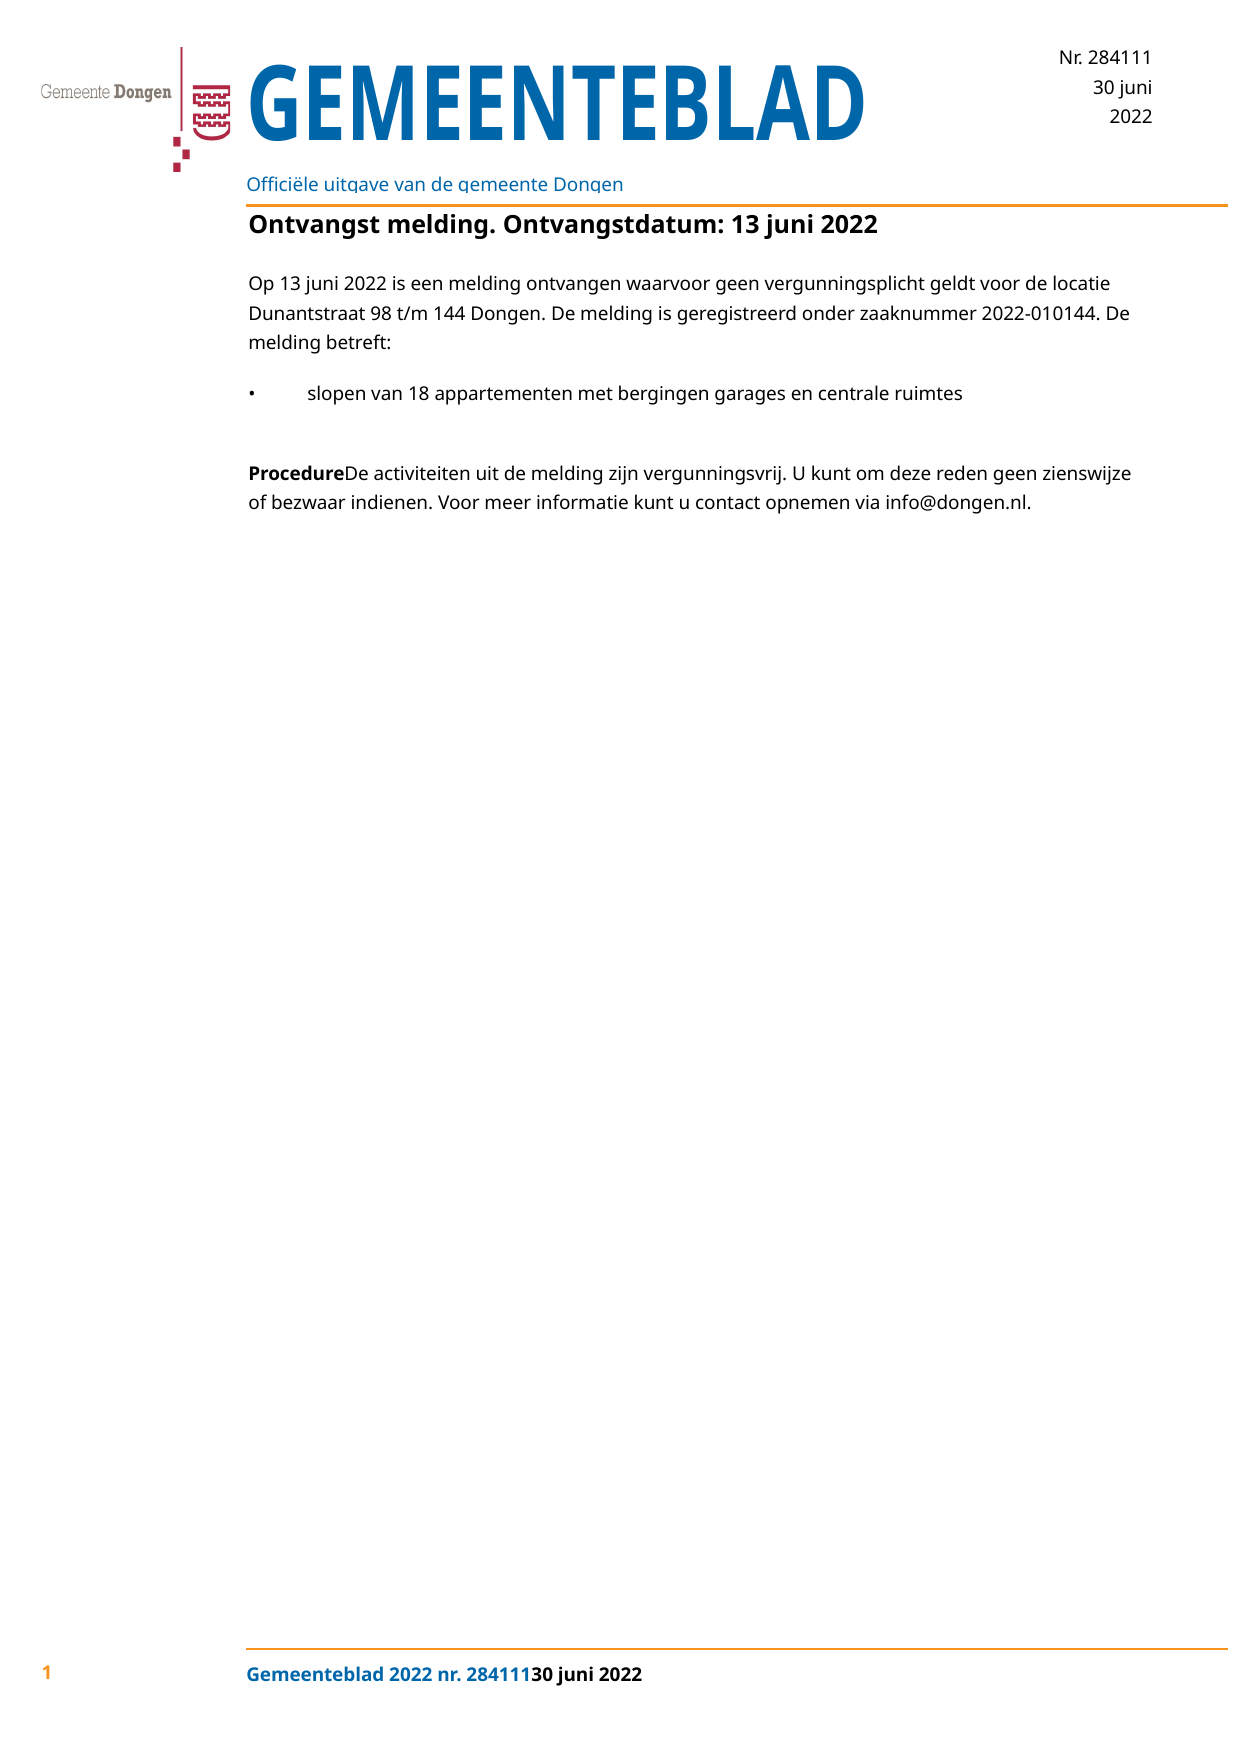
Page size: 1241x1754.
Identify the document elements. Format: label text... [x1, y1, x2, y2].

picture [41, 47, 231, 172]
list slopen van 18 appartementen met bergingen garages en centrale ruimtes [248, 380, 1152, 406]
text ProcedureDe activiteiten uit de melding zijn vergunningsvrij. U kunt om deze reden geen zienswijze of bezwaar indienen. Voor meer informatie kunt u contact opnemen via info@dongen.nl. [248, 460, 1152, 515]
text Ontvangst melding. Ontvangstdatum: 13 juni 2022 [248, 207, 1152, 241]
text Op 13 juni 2022 is een melding ontvangen waarvoor geen vergunningsplicht geldt voor de locatie Dunantstraat 98 t/m 144 Dongen. De melding is geregistreerd onder zaaknummer 2022-010144. De melding betreft: [248, 270, 1152, 355]
